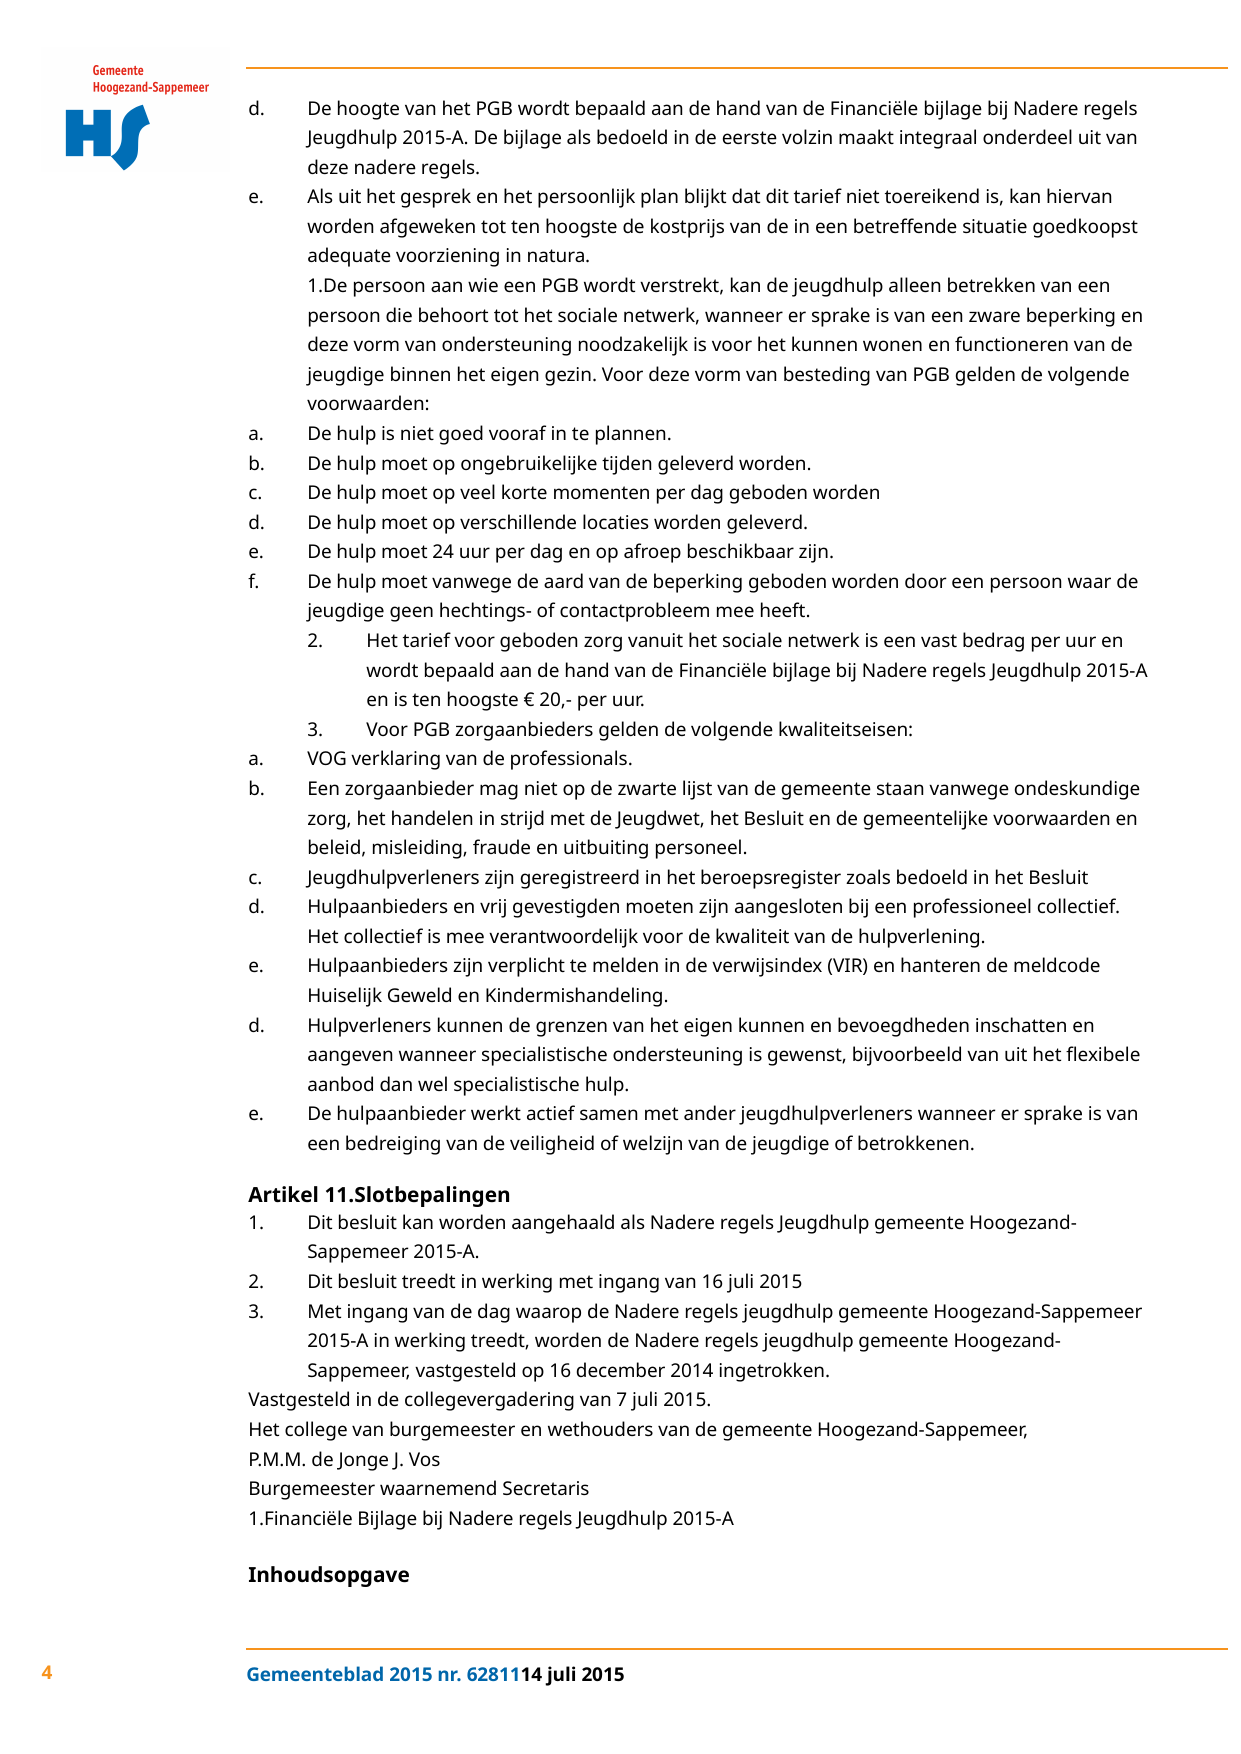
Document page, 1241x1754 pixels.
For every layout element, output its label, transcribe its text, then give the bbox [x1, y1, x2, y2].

list De hoogte van het PGB wordt bepaald aan de hand van de Financiële bijlage bij Nadere regels Jeugdhulp 2015-A. De bijlage als bedoeld in de eerste volzin maakt integraal onderdeel uit van deze nadere regels. [248, 95, 1152, 180]
list De hulp moet op veel korte momenten per dag geboden worden [248, 479, 1152, 505]
list Het tarief voor geboden zorg vanuit het sociale netwerk is een vast bedrag per uur en wordt bepaald aan de hand van de Financiële bijlage bij Nadere regels Jeugdhulp 2015-A en is ten hoogste € 20,- per uur. [307, 627, 1152, 712]
list Dit besluit treedt in werking met ingang van 16 juli 2015 [248, 1268, 1152, 1294]
list De hulp moet op ongebruikelijke tijden geleverd worden. [248, 450, 1152, 476]
list Voor PGB zorgaanbieders gelden de volgende kwaliteitseisen: [307, 716, 1152, 742]
list De hulp moet op verschillende locaties worden geleverd. [248, 509, 1152, 535]
list De hulp moet 24 uur per dag en op afroep beschikbaar zijn. [248, 538, 1152, 564]
text Het college van burgemeester en wethouders van de gemeente Hoogezand-Sappemeer, [248, 1416, 1152, 1442]
text Inhoudsopgave [248, 1560, 1152, 1589]
list 1.De persoon aan wie een PGB wordt verstrekt, kan de jeugdhulp alleen betrekken van een persoon die behoort tot het sociale netwerk, wanneer er sprake is van een zware beperking en deze vorm van ondersteuning noodzakelijk is voor het kunnen wonen en functioneren van de jeugdige binnen het eigen gezin. Voor deze vorm van besteding van PGB gelden de volgende voorwaarden: [248, 272, 1152, 416]
list Met ingang van de dag waarop de Nadere regels jeugdhulp gemeente Hoogezand-Sappemeer 2015-A in werking treedt, worden de Nadere regels jeugdhulp gemeente Hoogezand-Sappemeer, vastgesteld op 16 december 2014 ingetrokken. [248, 1298, 1152, 1383]
list Als uit het gesprek en het persoonlijk plan blijkt dat dit tarief niet toereikend is, kan hiervan worden afgeweken tot ten hoogste de kostprijs van de in een betreffende situatie goedkoopst adequate voorziening in natura. [248, 183, 1152, 268]
text Artikel 11.Slotbepalingen [248, 1181, 1152, 1209]
text 1.Financiële Bijlage bij Nadere regels Jeugdhulp 2015-A [248, 1505, 1152, 1531]
text P.M.M. de Jonge J. Vos [248, 1446, 1152, 1471]
list Hulpverleners kunnen de grenzen van het eigen kunnen en bevoegdheden inschatten en aangeven wanneer specialistische ondersteuning is gewenst, bijvoorbeeld van uit het flexibele aanbod dan wel specialistische hulp. [248, 1012, 1152, 1097]
text Vastgesteld in de collegevergadering van 7 juli 2015. [248, 1387, 1152, 1412]
list Hulpaanbieders en vrij gevestigden moeten zijn aangesloten bij een professioneel collectief. Het collectief is mee verantwoordelijk voor de kwaliteit van de hulpverlening. [248, 893, 1152, 949]
list Jeugdhulpverleners zijn geregistreerd in het beroepsregister zoals bedoeld in het Besluit [248, 864, 1152, 890]
list VOG verklaring van de professionals. [248, 746, 1152, 771]
list Een zorgaanbieder mag niet op de zwarte lijst van de gemeente staan vanwege ondeskundige zorg, het handelen in strijd met de Jeugdwet, het Besluit en de gemeentelijke voorwaarden en beleid, misleiding, fraude en uitbuiting personeel. [248, 775, 1152, 860]
list De hulp is niet goed vooraf in te plannen. [248, 420, 1152, 446]
picture [41, 47, 231, 172]
text Burgemeester waarnemend Secretaris [248, 1475, 1152, 1501]
list De hulpaanbieder werkt actief samen met ander jeugdhulpverleners wanneer er sprake is van een bedreiging van de veiligheid of welzijn van de jeugdige of betrokkenen. [248, 1101, 1152, 1156]
list De hulp moet vanwege de aard van de beperking geboden worden door een persoon waar de jeugdige geen hechtings- of contactprobleem mee heeft. [248, 568, 1152, 623]
list Dit besluit kan worden aangehaald als Nadere regels Jeugdhulp gemeente Hoogezand-Sappemeer 2015-A. [248, 1209, 1152, 1264]
list Hulpaanbieders zijn verplicht te melden in de verwijsindex (VIR) en hanteren de meldcode Huiselijk Geweld en Kindermishandeling. [248, 953, 1152, 1008]
